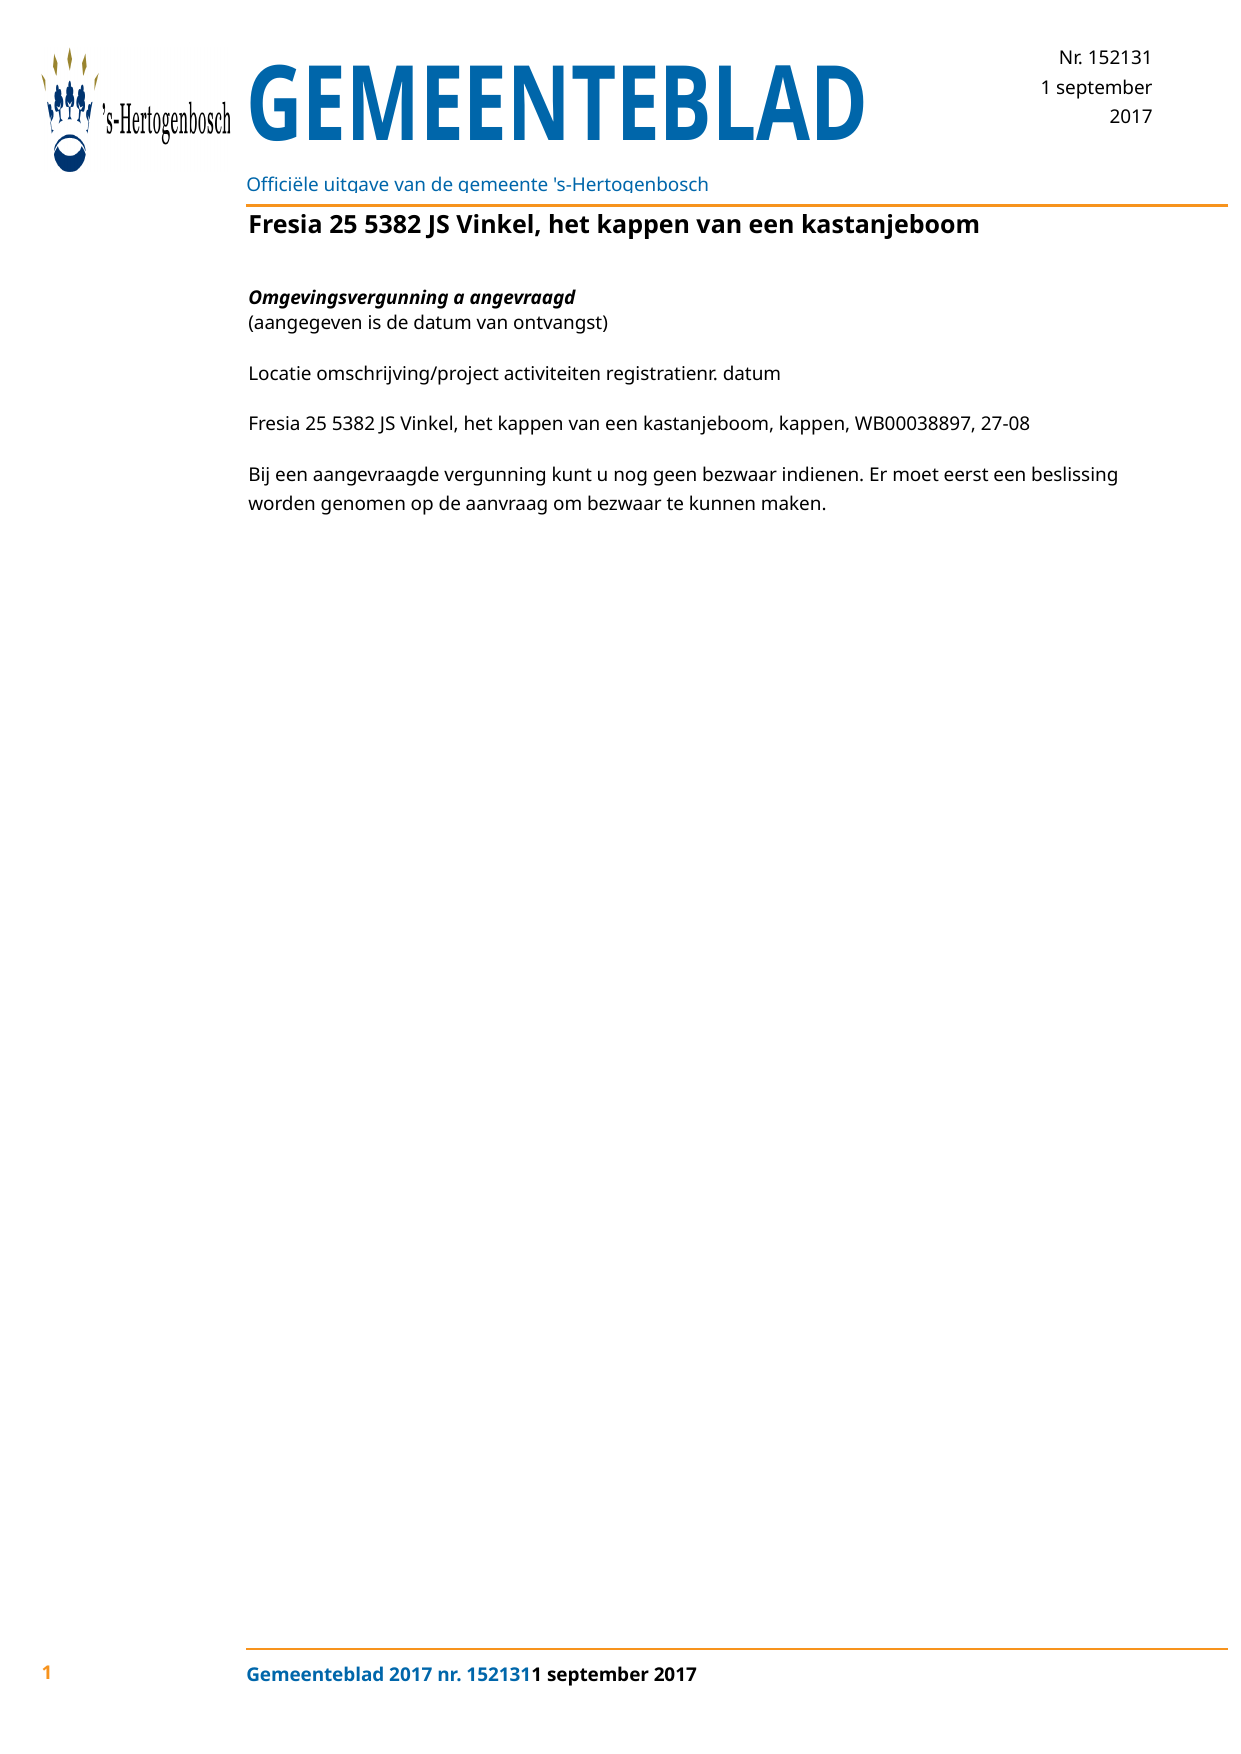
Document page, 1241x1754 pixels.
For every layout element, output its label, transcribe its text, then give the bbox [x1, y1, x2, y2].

text Fresia 25 5382 JS Vinkel, het kappen van een kastanjeboom [248, 207, 1152, 241]
text Omgevingsvergunning a angevraagd [248, 284, 1152, 309]
text Bij een aangevraagde vergunning kunt u nog geen bezwaar indienen. Er moet eerst een beslissing worden genomen op de aanvraag om bezwaar te kunnen maken. [248, 461, 1152, 516]
text Locatie omschrijving/project activiteiten registratienr. datum [248, 360, 1152, 386]
text (aangegeven is de datum van ontvangst) [248, 309, 1152, 335]
text Fresia 25 5382 JS Vinkel, het kappen van een kastanjeboom, kappen, WB00038897, 27-08 [248, 410, 1152, 436]
picture [41, 47, 231, 172]
